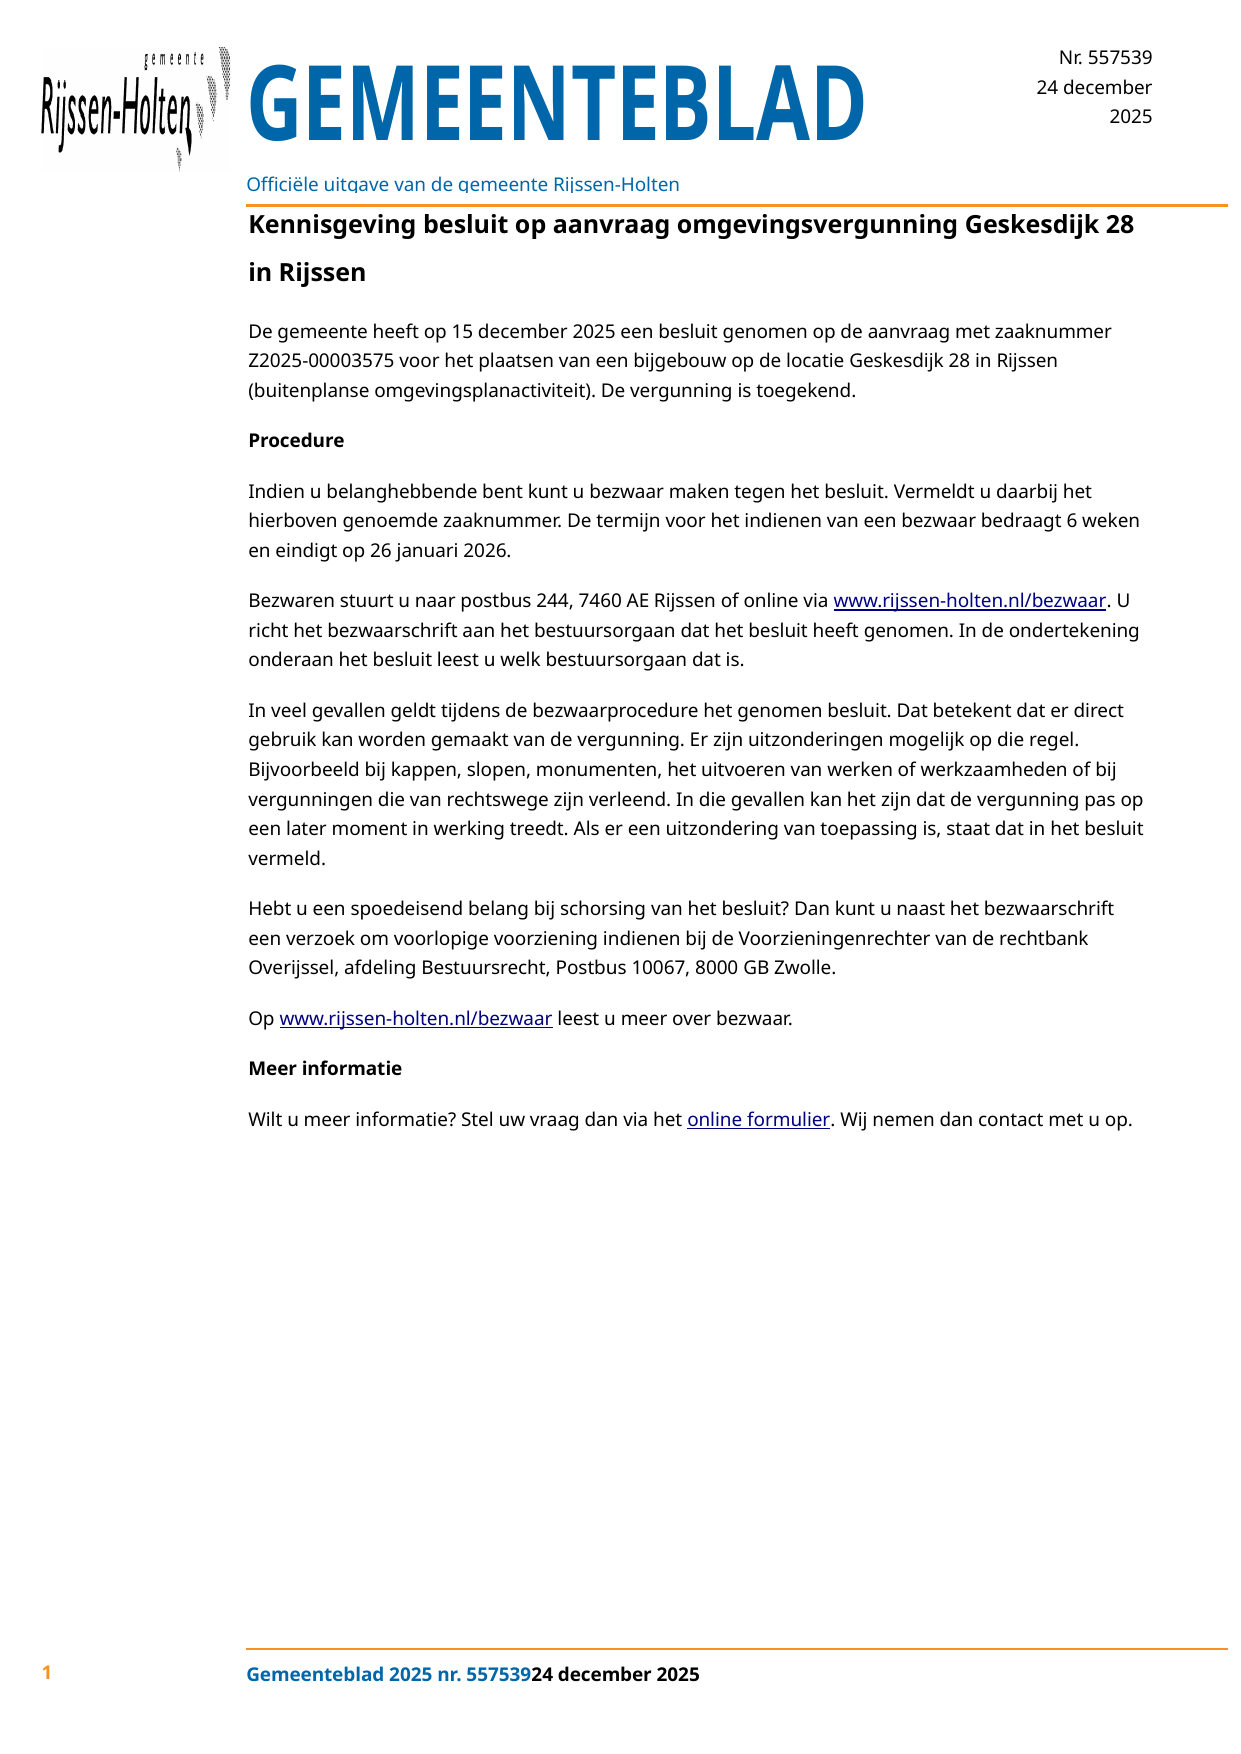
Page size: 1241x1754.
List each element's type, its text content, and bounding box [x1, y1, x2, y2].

text De gemeente heeft op 15 december 2025 een besluit genomen op de aanvraag met zaaknummer Z2025-00003575 voor het plaatsen van een bijgebouw op de locatie Geskesdijk 28 in Rijssen (buitenplanse omgevingsplanactiviteit). De vergunning is toegekend. [248, 318, 1152, 403]
text Indien u belanghebbende bent kunt u bezwaar maken tegen het besluit. Vermeldt u daarbij het hierboven genoemde zaaknummer. De termijn voor het indienen van een bezwaar bedraagt 6 weken en eindigt op 26 januari 2026. [248, 478, 1152, 563]
text Kennisgeving besluit op aanvraag omgevingsvergunning Geskesdijk 28 in Rijssen [248, 207, 1152, 288]
text Wilt u meer informatie? Stel uw vraag dan via het online formulier. Wij nemen dan contact met u op. [248, 1106, 1152, 1132]
text Op www.rijssen-holten.nl/bezwaar leest u meer over bezwaar. [248, 1005, 1152, 1031]
picture [41, 47, 231, 172]
text Hebt u een spoedeisend belang bij schorsing van het besluit? Dan kunt u naast het bezwaarschrift een verzoek om voorlopige voorziening indienen bij de Voorzieningenrechter van de rechtbank Overijssel, afdeling Bestuursrecht, Postbus 10067, 8000 GB Zwolle. [248, 895, 1152, 980]
text Procedure [248, 427, 1152, 453]
text Meer informatie [248, 1055, 1152, 1081]
text Bezwaren stuurt u naar postbus 244, 7460 AE Rijssen of online via www.rijssen-holten.nl/bezwaar. U richt het bezwaarschrift aan het bestuursorgaan dat het besluit heeft genomen. In de ondertekening onderaan het besluit leest u welk bestuursorgaan dat is. [248, 587, 1152, 672]
text In veel gevallen geldt tijdens de bezwaarprocedure het genomen besluit. Dat betekent dat er direct gebruik kan worden gemaakt van de vergunning. Er zijn uitzonderingen mogelijk op die regel. Bijvoorbeeld bij kappen, slopen, monumenten, het uitvoeren van werken of werkzaamheden of bij vergunningen die van rechtswege zijn verleend. In die gevallen kan het zijn dat de vergunning pas op een later moment in werking treedt. Als er een uitzondering van toepassing is, staat dat in het besluit vermeld. [248, 697, 1152, 871]
